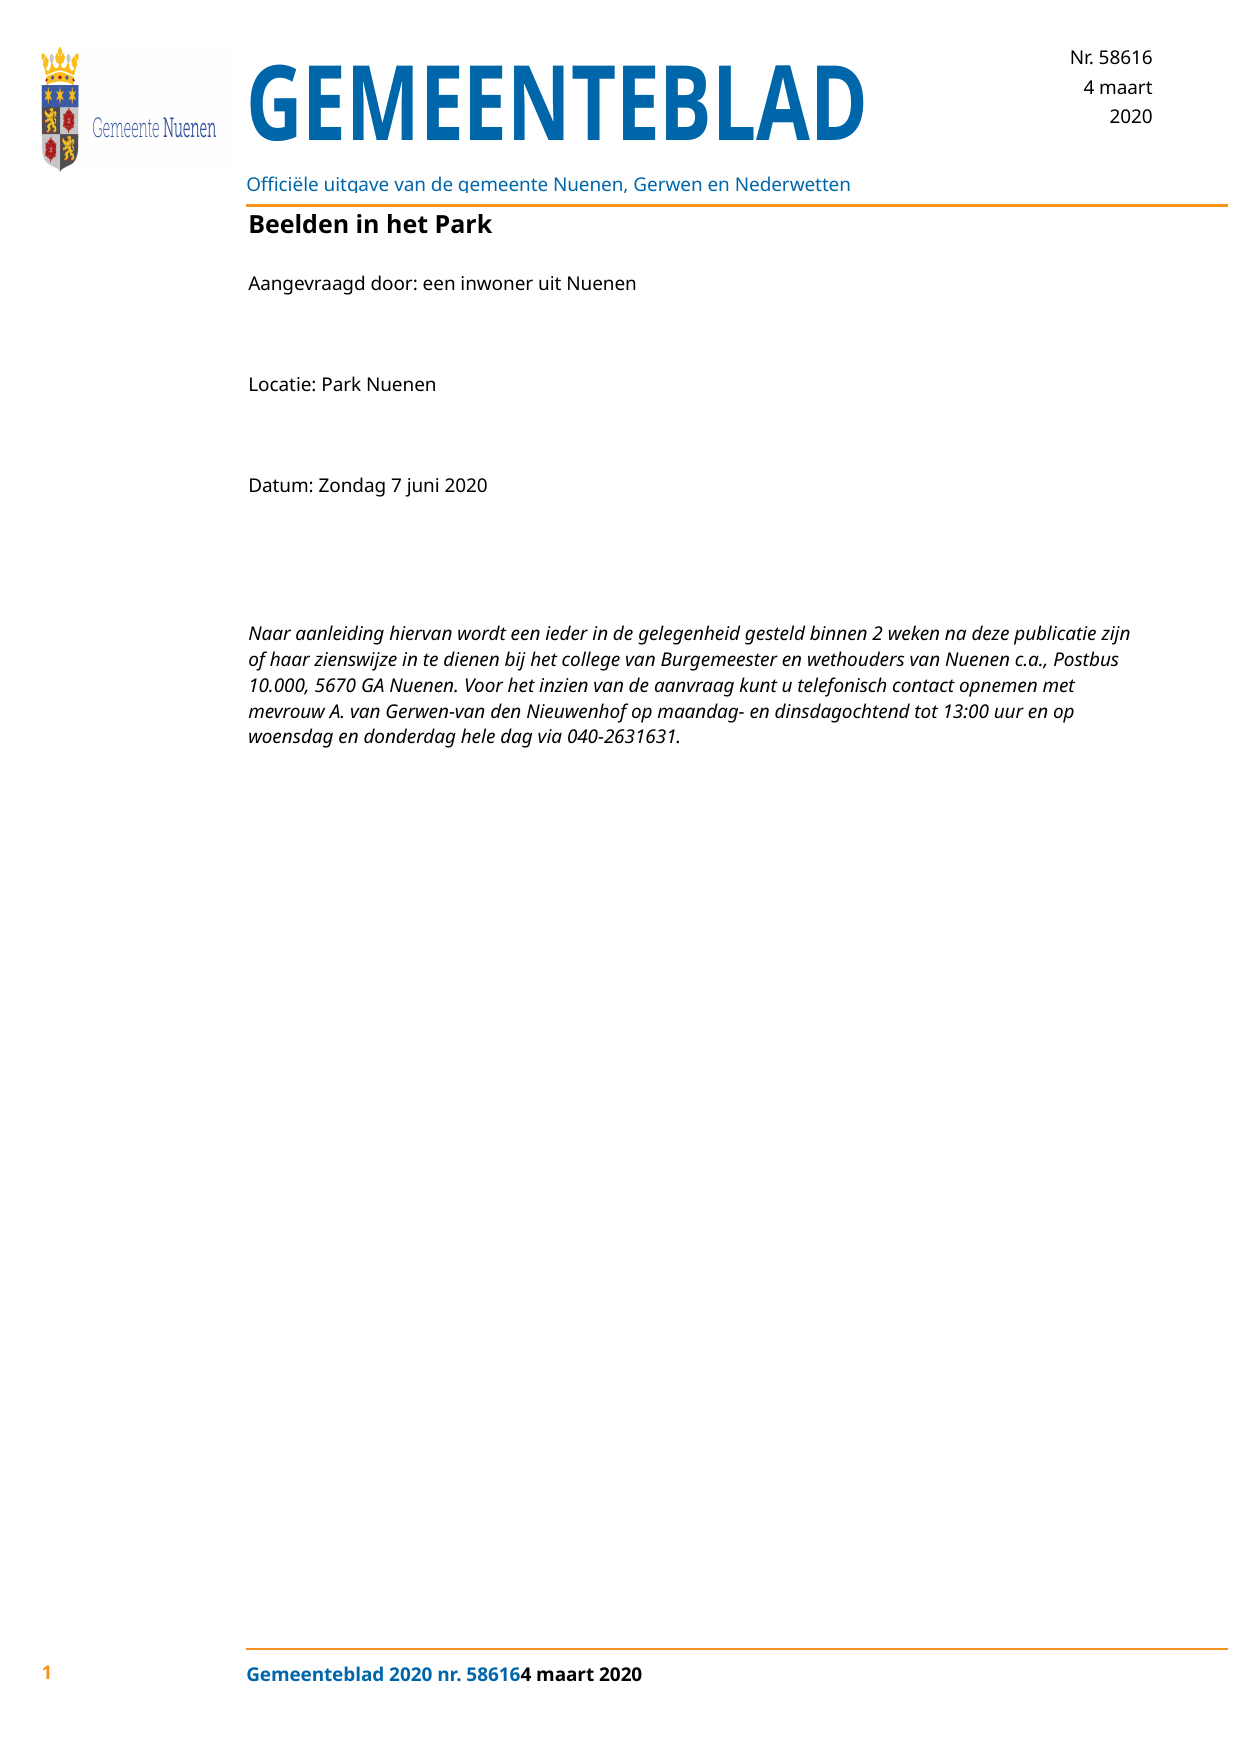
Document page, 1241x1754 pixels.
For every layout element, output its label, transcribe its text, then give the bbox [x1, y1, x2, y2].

text Beelden in het Park [248, 207, 1152, 241]
text Locatie: Park Nuenen [248, 371, 1152, 397]
text Naar aanleiding hiervan wordt een ieder in de gelegenheid gesteld binnen 2 weken na deze publicatie zijn of haar zienswijze in te dienen bij het college van Burgemeester en wethouders van Nuenen c.a., Postbus 10.000, 5670 GA Nuenen. Voor het inzien van de aanvraag kunt u telefonisch contact opnemen met mevrouw A. van Gerwen-van den Nieuwenhof op maandag- en dinsdagochtend tot 13:00 uur en op woensdag en donderdag hele dag via 040-2631631. [248, 621, 1152, 749]
text Datum: Zondag 7 juni 2020 [248, 472, 1152, 498]
text Aangevraagd door: een inwoner uit Nuenen [248, 270, 1152, 296]
picture [41, 47, 231, 172]
